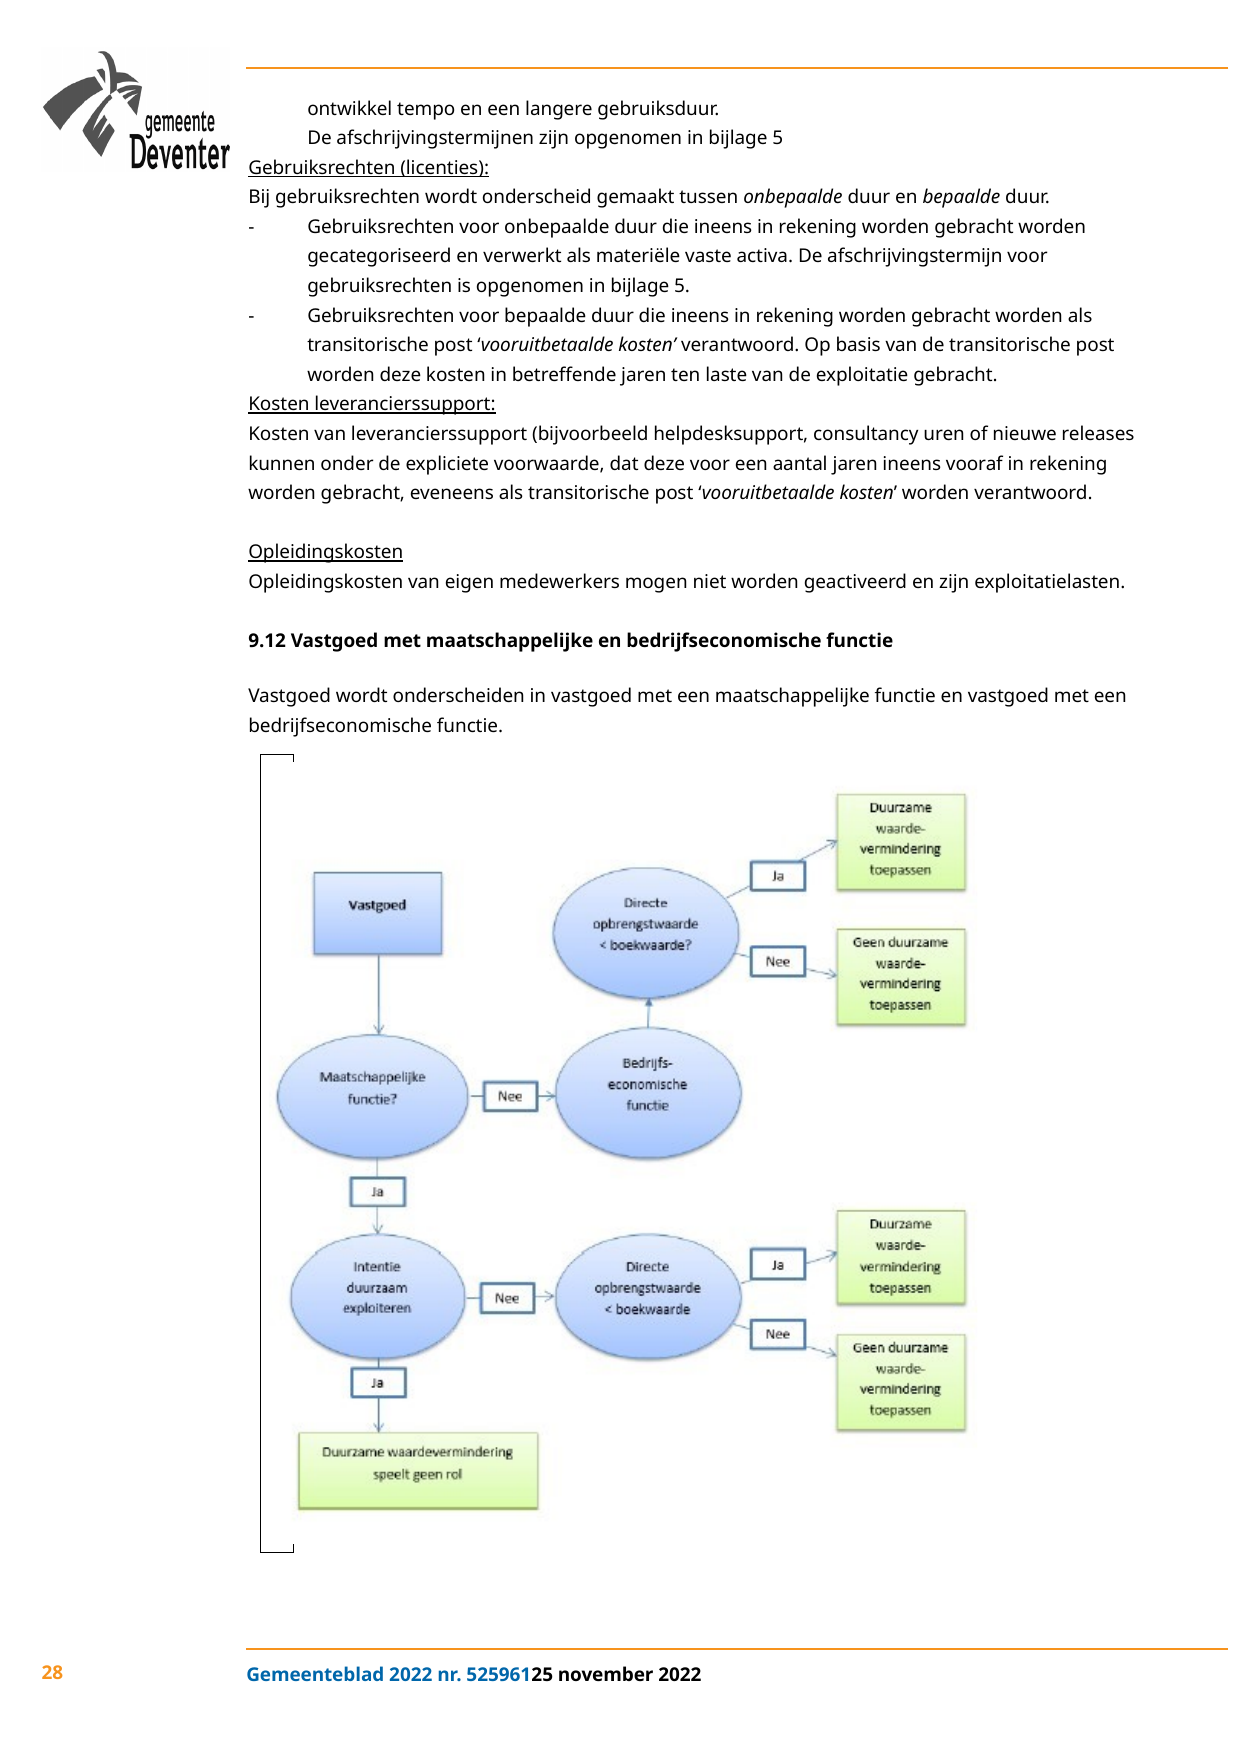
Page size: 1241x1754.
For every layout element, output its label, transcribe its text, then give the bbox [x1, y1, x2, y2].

text Kosten van leverancierssupport (bijvoorbeeld helpdesksupport, consultancy uren of nieuwe releases kunnen onder de expliciete voorwaarde, dat deze voor een aantal jaren ineens vooraf in rekening worden gebracht, eveneens als transitorische post ‘vooruitbetaalde kosten’ worden verantwoord. [248, 420, 1152, 505]
list Gebruiksrechten voor bepaalde duur die ineens in rekening worden gebracht worden als transitorische post ‘vooruitbetaalde kosten’ verantwoord. Op basis van de transitorische post worden deze kosten in betreffende jaren ten laste van de exploitatie gebracht. [248, 302, 1152, 387]
list De afschrijvingstermijnen zijn opgenomen in bijlage 5 [248, 124, 1152, 150]
text Bij gebruiksrechten wordt onderscheid gemaakt tussen onbepaalde duur en bepaalde duur. [248, 183, 1152, 209]
text Opleidingskosten van eigen medewerkers mogen niet worden geactiveerd en zijn exploitatielasten. [248, 568, 1152, 594]
text 9.12 Vastgoed met maatschappelijke en bedrijfseconomische functie [248, 627, 1152, 653]
list Gebruiksrechten voor onbepaalde duur die ineens in rekening worden gebracht worden gecategoriseerd en verwerkt als materiële vaste activa. De afschrijvingstermijn voor gebruiksrechten is opgenomen in bijlage 5. [248, 213, 1152, 298]
text Opleidingskosten [248, 538, 1152, 564]
text Kosten leverancierssupport: [248, 391, 1152, 416]
list ontwikkel tempo en een langere gebruiksduur. [248, 95, 1152, 121]
picture [41, 47, 231, 172]
text Vastgoed wordt onderscheiden in vastgoed met een maatschappelijke functie en vastgoed met een bedrijfseconomische functie. [248, 683, 1152, 738]
picture [268, 762, 978, 1544]
text Gebruiksrechten (licenties): [248, 154, 1152, 180]
